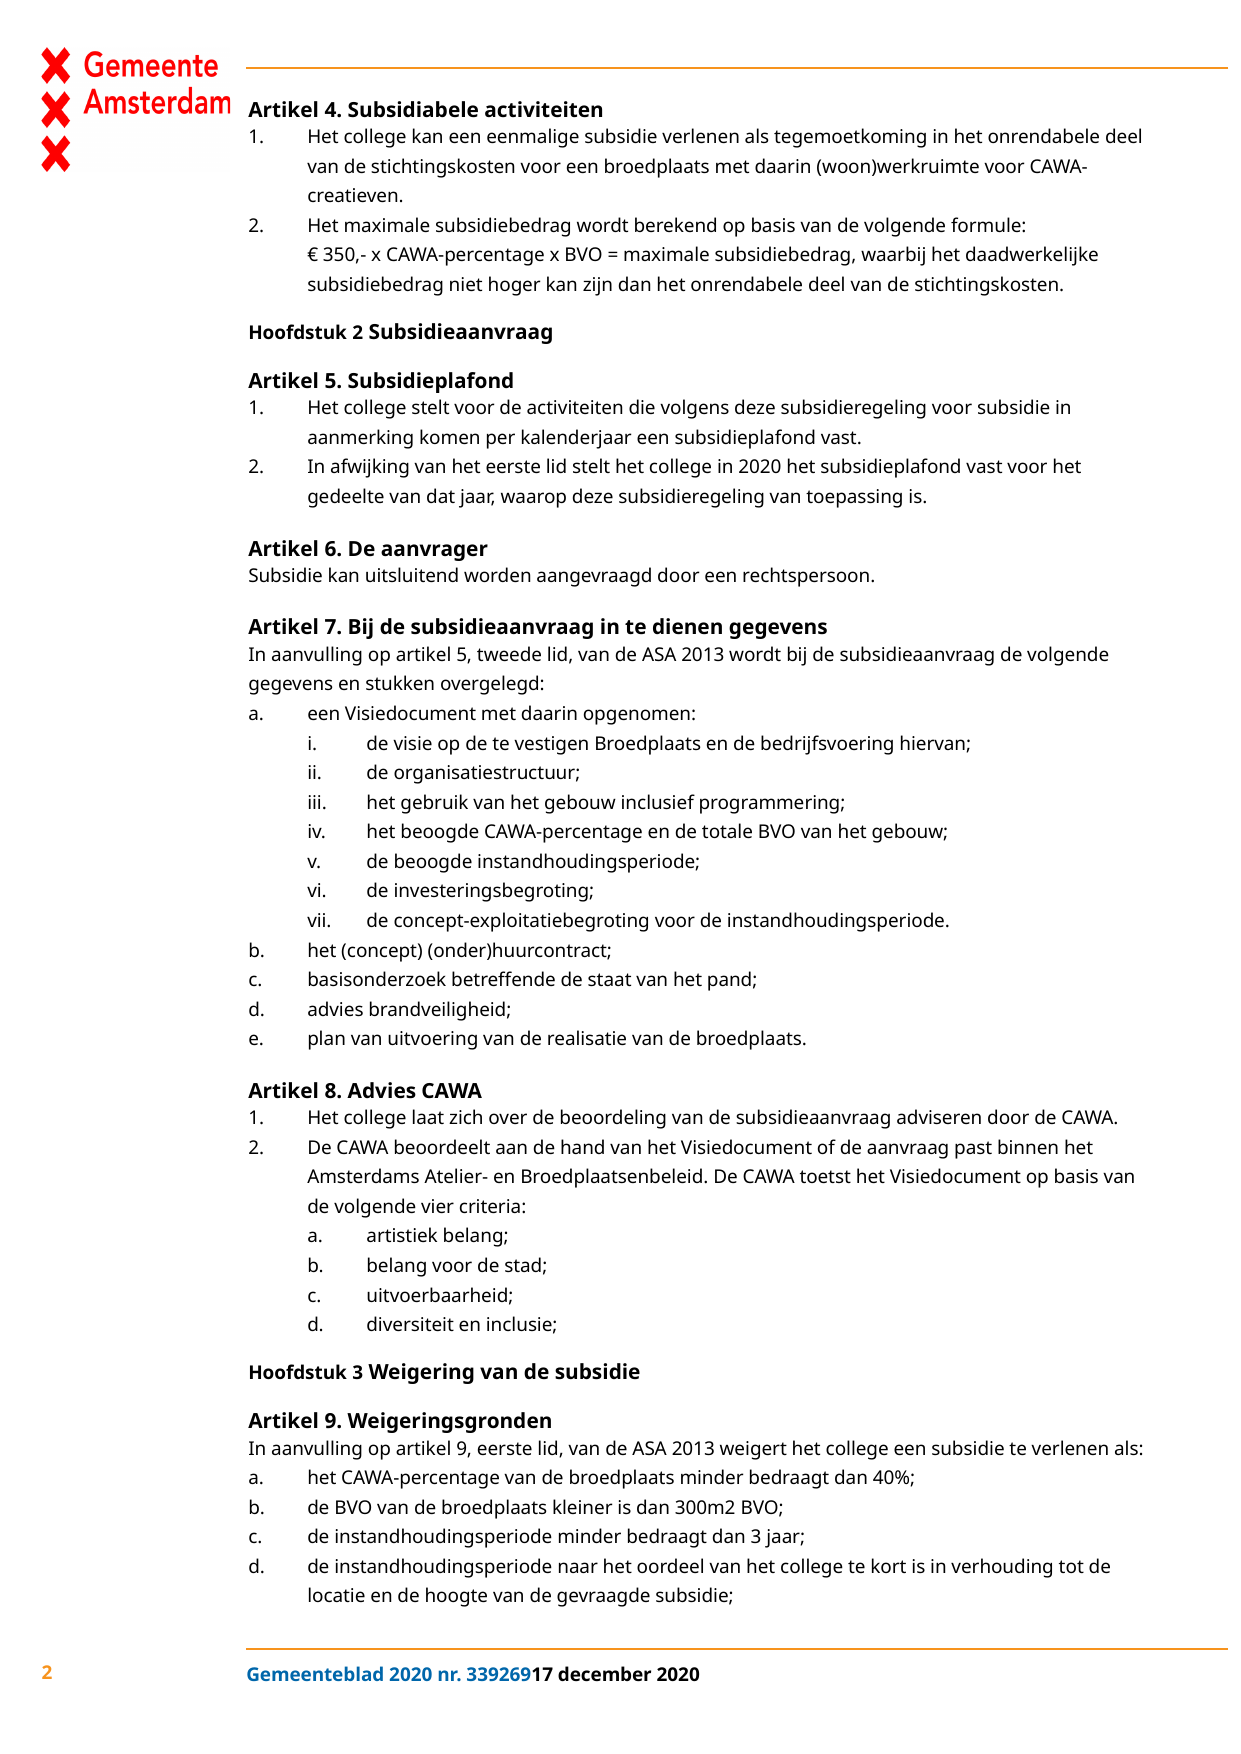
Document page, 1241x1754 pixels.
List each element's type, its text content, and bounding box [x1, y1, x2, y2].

list De CAWA beoordeelt aan de hand van het Visiedocument of de aanvraag past binnen het Amsterdams Atelier- en Broedplaatsenbeleid. De CAWA toetst het Visiedocument op basis van de volgende vier criteria: [248, 1134, 1152, 1219]
list belang voor de stad; [307, 1252, 1152, 1278]
list Het college laat zich over de beoordeling van de subsidieaanvraag adviseren door de CAWA. [248, 1104, 1152, 1130]
list het beoogde CAWA-percentage en de totale BVO van het gebouw; [307, 818, 1152, 844]
list de BVO van de broedplaats kleiner is dan 300m2 BVO; [248, 1494, 1152, 1520]
list plan van uitvoering van de realisatie van de broedplaats. [248, 1026, 1152, 1051]
text Hoofdstuk 2 Subsidieaanvraag [248, 317, 1152, 345]
text In aanvulling op artikel 5, tweede lid, van de ASA 2013 wordt bij de subsidieaanvraag de volgende gegevens en stukken overgelegd: [248, 641, 1152, 696]
list de visie op de te vestigen Broedplaats en de bedrijfsvoering hiervan; [307, 730, 1152, 755]
list het CAWA-percentage van de broedplaats minder bedraagt dan 40%; [248, 1464, 1152, 1490]
list de beoogde instandhoudingsperiode; [307, 848, 1152, 874]
list de investeringsbegroting; [307, 878, 1152, 903]
list In afwijking van het eerste lid stelt het college in 2020 het subsidieplafond vast voor het gedeelte van dat jaar, waarop deze subsidieregeling van toepassing is. [248, 454, 1152, 509]
list advies brandveiligheid; [248, 996, 1152, 1022]
list diversiteit en inclusie; [307, 1311, 1152, 1337]
list Het college stelt voor de activiteiten die volgens deze subsidieregeling voor subsidie in aanmerking komen per kalenderjaar een subsidieplafond vast. [248, 394, 1152, 450]
list basisonderzoek betreffende de staat van het pand; [248, 966, 1152, 992]
list € 350,- x CAWA-percentage x BVO = maximale subsidiebedrag, waarbij het daadwerkelijke subsidiebedrag niet hoger kan zijn dan het onrendabele deel van de stichtingskosten. [248, 242, 1152, 297]
list een Visiedocument met daarin opgenomen: [248, 700, 1152, 726]
text Hoofdstuk 3 Weigering van de subsidie [248, 1357, 1152, 1386]
list de concept-exploitatiebegroting voor de instandhoudingsperiode. [307, 907, 1152, 933]
list uitvoerbaarheid; [307, 1282, 1152, 1308]
list het gebruik van het gebouw inclusief programmering; [307, 789, 1152, 814]
list de instandhoudingsperiode naar het oordeel van het college te kort is in verhouding tot de locatie en de hoogte van de gevraagde subsidie; [248, 1553, 1152, 1608]
list de instandhoudingsperiode minder bedraagt dan 3 jaar; [248, 1523, 1152, 1549]
list Het college kan een eenmalige subsidie verlenen als tegemoetkoming in het onrendabele deel van de stichtingskosten voor een broedplaats met daarin (woon)werkruimte voor CAWA-creatieven. [248, 123, 1152, 208]
list het (concept) (onder)huurcontract; [248, 937, 1152, 962]
text Artikel 5. Subsidieplafond [248, 366, 1152, 394]
text Artikel 9. Weigeringsgronden [248, 1406, 1152, 1435]
text Artikel 7. Bij de subsidieaanvraag in te dienen gegevens [248, 612, 1152, 641]
text Artikel 6. De aanvrager [248, 534, 1152, 562]
text Subsidie kan uitsluitend worden aangevraagd door een rechtspersoon. [248, 562, 1152, 588]
text In aanvulling op artikel 9, eerste lid, van de ASA 2013 weigert het college een subsidie te verlenen als: [248, 1435, 1152, 1461]
list Het maximale subsidiebedrag wordt berekend op basis van de volgende formule: [248, 212, 1152, 238]
list artistiek belang; [307, 1223, 1152, 1248]
picture [41, 47, 231, 172]
list de organisatiestructuur; [307, 759, 1152, 785]
text Artikel 8. Advies CAWA [248, 1076, 1152, 1104]
text Artikel 4. Subsidiabele activiteiten [248, 95, 1152, 123]
